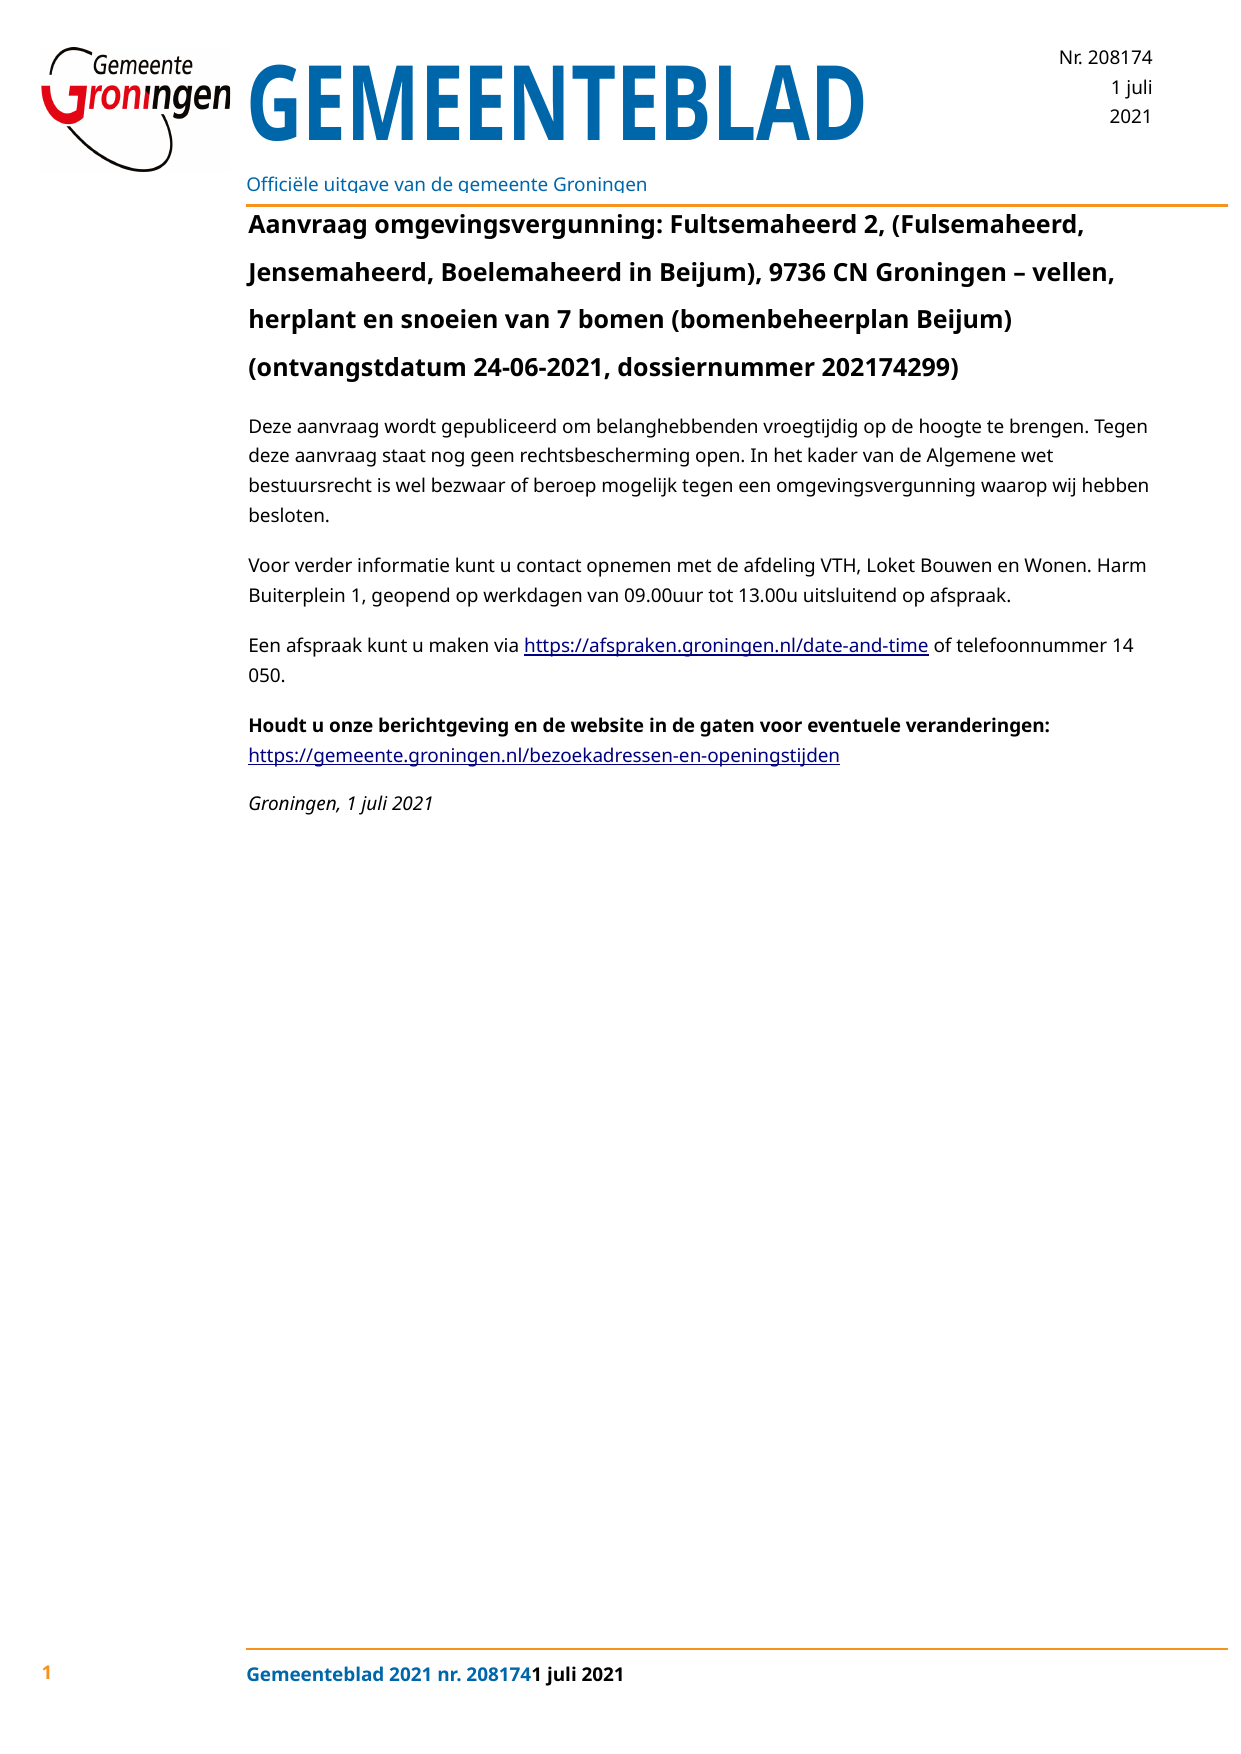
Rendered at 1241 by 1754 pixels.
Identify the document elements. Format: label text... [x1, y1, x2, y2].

text Houdt u onze berichtgeving en de website in de gaten voor eventuele veranderingen: https://gemeente.groningen.nl/bezoekadressen-en-openingstijden [248, 712, 1152, 768]
text Aanvraag omgevingsvergunning: Fultsemaheerd 2, (Fulsemaheerd, Jensemaheerd, Boelemaheerd in Beijum), 9736 CN Groningen – vellen, herplant en snoeien van 7 bomen (bomenbeheerplan Beijum) (ontvangstdatum 24-06-2021, dossiernummer 202174299) [248, 207, 1152, 384]
text Een afspraak kunt u maken via https://afspraken.groningen.nl/date-and-time of telefoonnummer 14 050. [248, 632, 1152, 688]
text Voor verder informatie kunt u contact opnemen met de afdeling VTH, Loket Bouwen en Wonen. Harm Buiterplein 1, geopend op werkdagen van 09.00uur tot 13.00u uitsluitend op afspraak. [248, 552, 1152, 608]
text Deze aanvraag wordt gepubliceerd om belanghebbenden vroegtijdig op de hoogte te brengen. Tegen deze aanvraag staat nog geen rechtsbescherming open. In het kader van de Algemene wet bestuursrecht is wel bezwaar of beroep mogelijk tegen een omgevingsvergunning waarop wij hebben besloten. [248, 413, 1152, 528]
picture [41, 47, 231, 172]
text Groningen, 1 juli 2021 [248, 790, 1152, 815]
